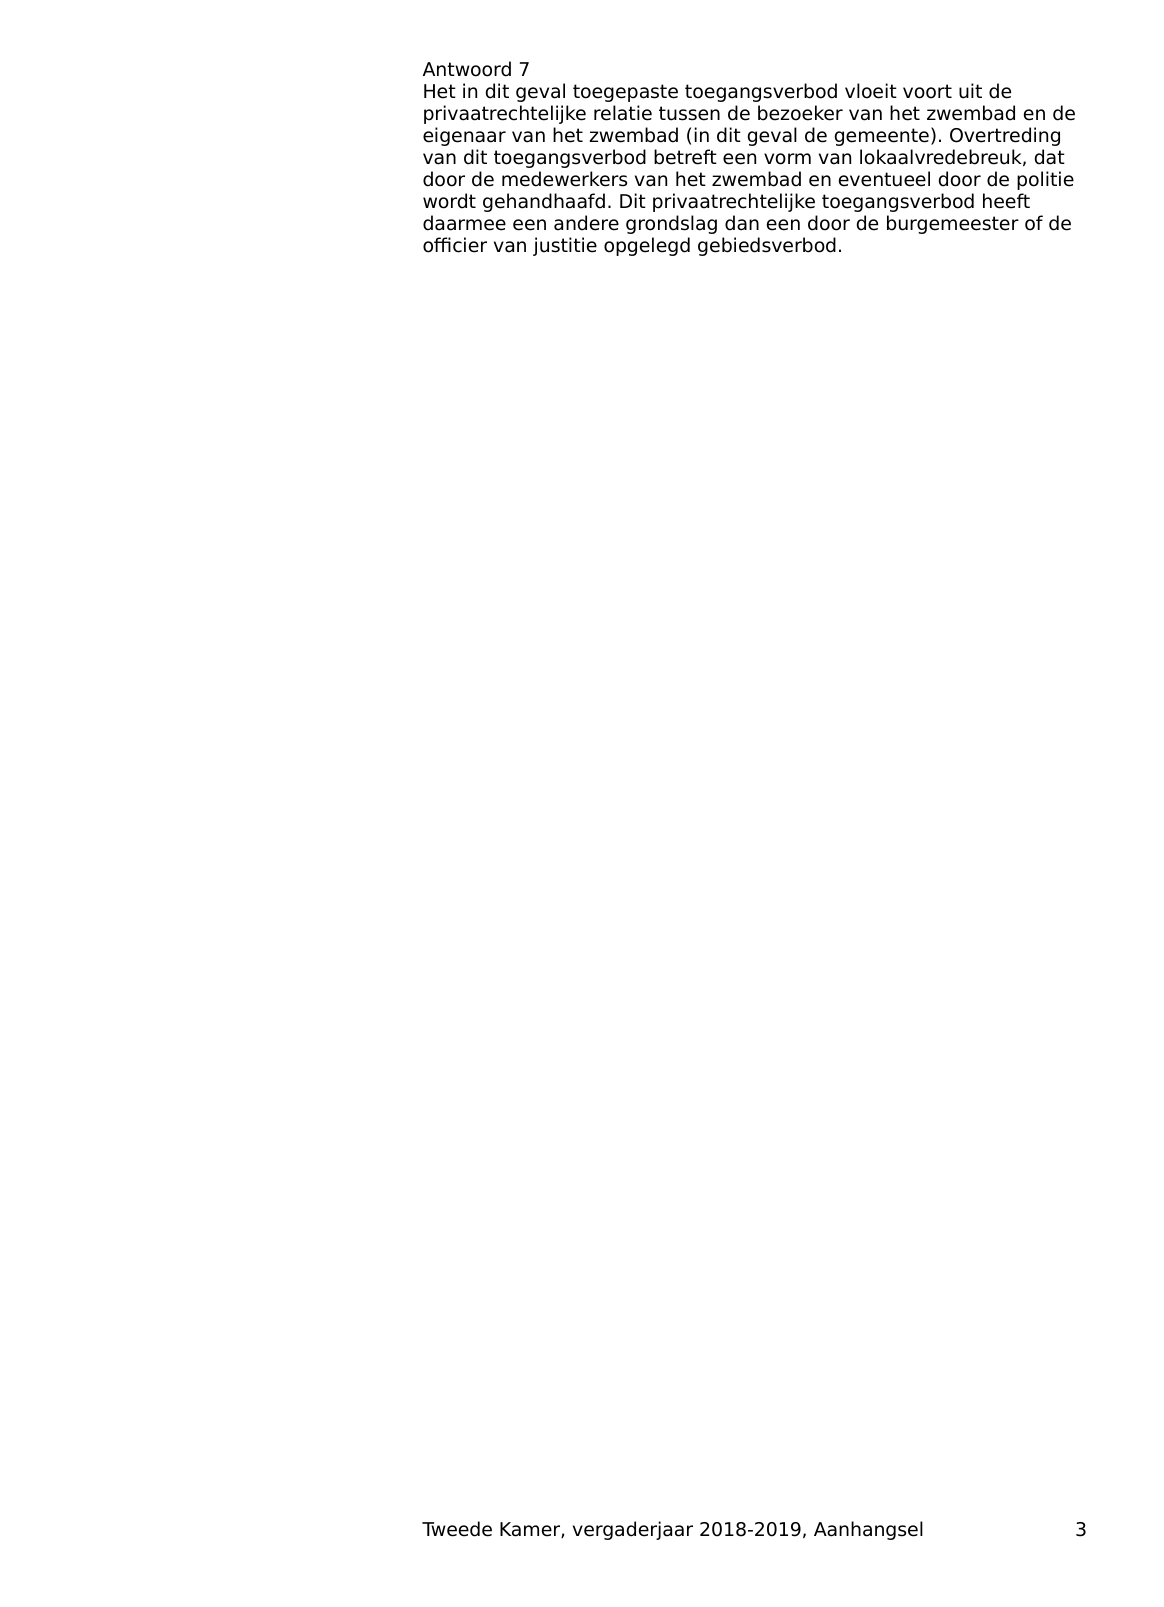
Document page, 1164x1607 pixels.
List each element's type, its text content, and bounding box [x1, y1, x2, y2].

text Antwoord 7 [422, 59, 1087, 81]
text Het in dit geval toegepaste toegangsverbod vloeit voort uit de privaatrechtelijke relatie tussen de bezoeker van het zwembad en de eigenaar van het zwembad (in dit geval de gemeente). Overtreding van dit toegangsverbod betreft een vorm van lokaalvredebreuk, dat door de medewerkers van het zwembad en eventueel door de politie wordt gehandhaafd. Dit privaatrechtelijke toegangsverbod heeft daarmee een andere grondslag dan een door de burgemeester of de officier van justitie opgelegd gebiedsverbod. [422, 81, 1087, 257]
